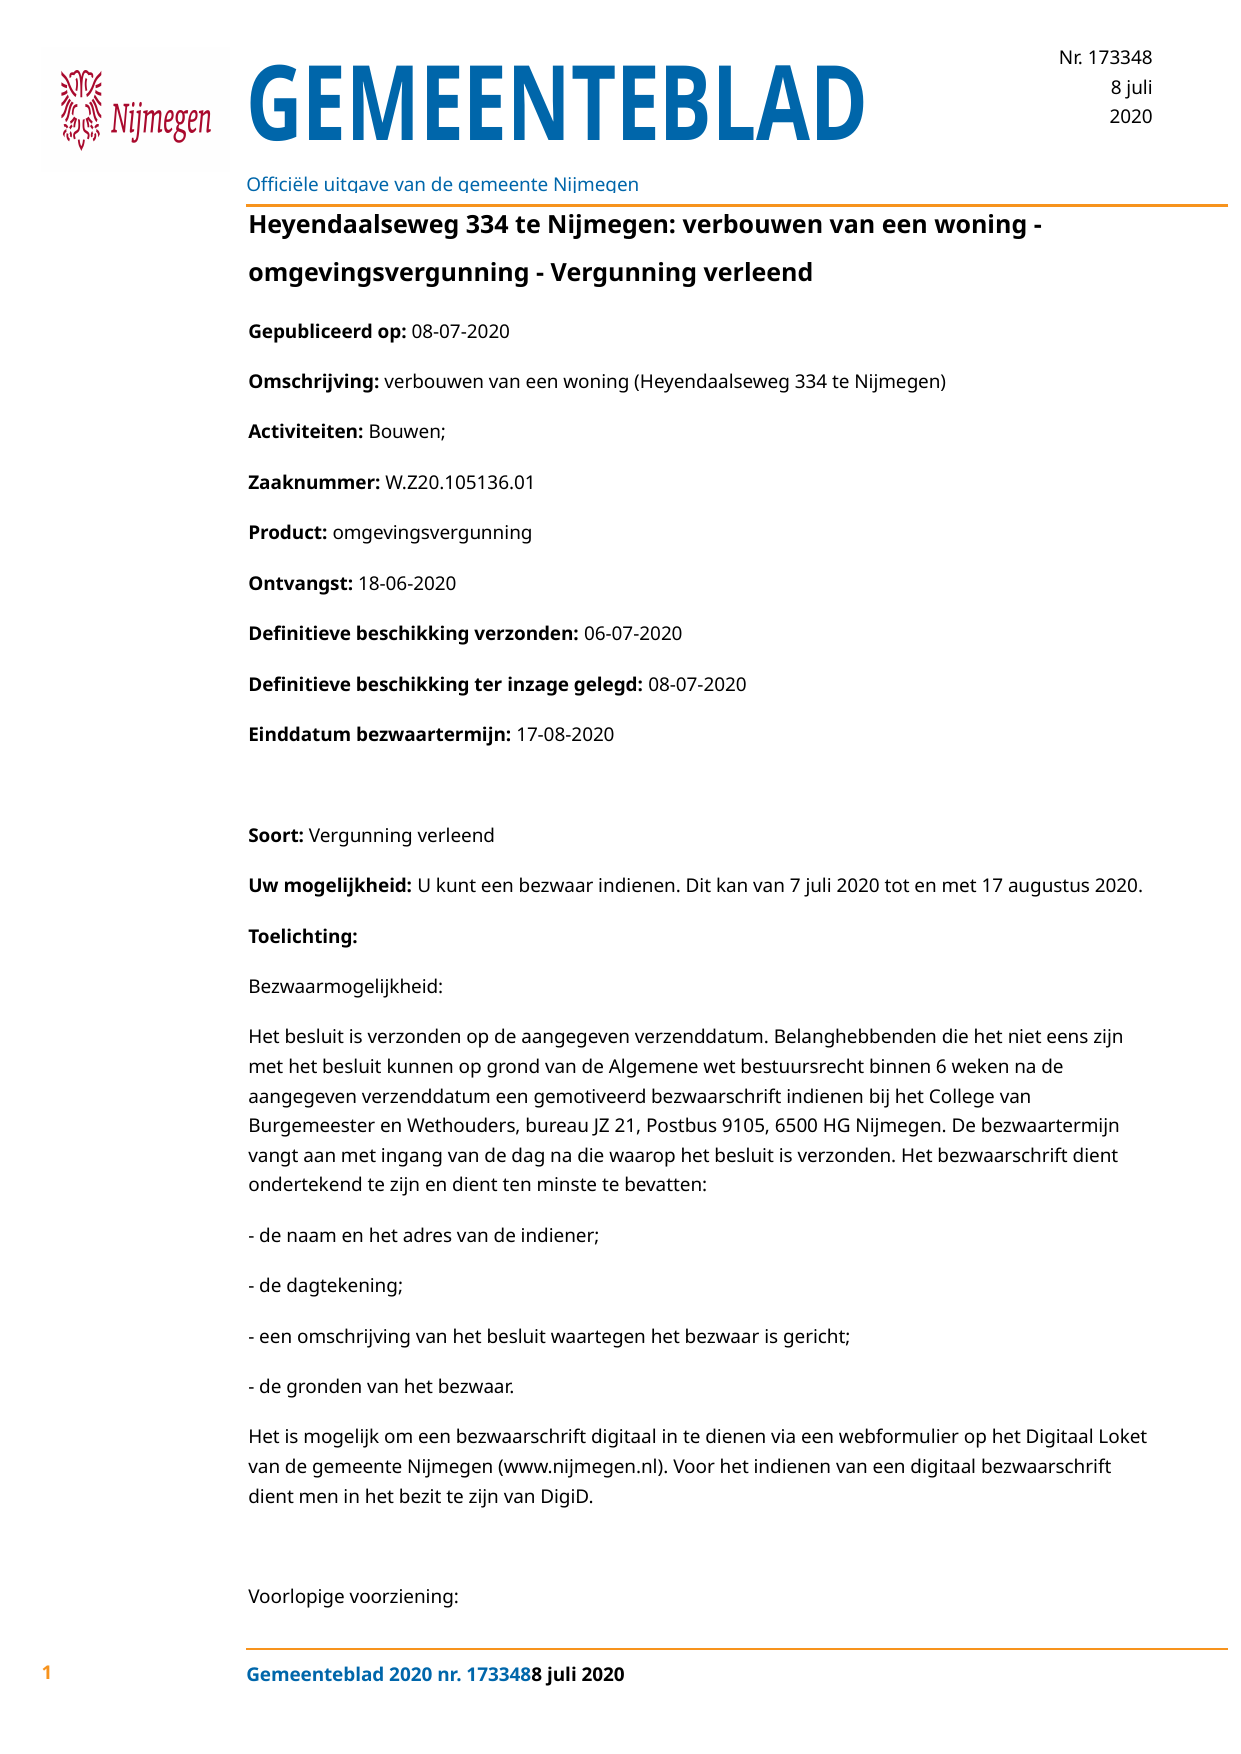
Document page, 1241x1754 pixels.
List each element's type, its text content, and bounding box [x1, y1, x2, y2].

picture [41, 47, 231, 172]
text - een omschrijving van het besluit waartegen het bezwaar is gericht; [248, 1323, 1152, 1349]
text Product: omgevingsvergunning [248, 519, 1152, 545]
text Definitieve beschikking ter inzage gelegd: 08-07-2020 [248, 671, 1152, 697]
text Toelichting: [248, 923, 1152, 949]
text Omschrijving: verbouwen van een woning (Heyendaalseweg 334 te Nijmegen) [248, 368, 1152, 394]
text Uw mogelijkheid: U kunt een bezwaar indienen. Dit kan van 7 juli 2020 tot en met 17 augustus 2020. [248, 872, 1152, 898]
text Bezwaarmogelijkheid: [248, 973, 1152, 999]
text Het is mogelijk om een bezwaarschrift digitaal in te dienen via een webformulier op het Digitaal Loket van de gemeente Nijmegen (www.nijmegen.nl). Voor het indienen van een digitaal bezwaarschrift dient men in het bezit te zijn van DigiD. [248, 1424, 1152, 1509]
text Ontvangst: 18-06-2020 [248, 570, 1152, 596]
text Het besluit is verzonden op de aangegeven verzenddatum. Belanghebbenden die het niet eens zijn met het besluit kunnen op grond van de Algemene wet bestuursrecht binnen 6 weken na de aangegeven verzenddatum een gemotiveerd bezwaarschrift indienen bij het College van Burgemeester en Wethouders, bureau JZ 21, Postbus 9105, 6500 HG Nijmegen. De bezwaartermijn vangt aan met ingang van de dag na die waarop het besluit is verzonden. Het bezwaarschrift dient ondertekend te zijn en dient ten minste te bevatten: [248, 1024, 1152, 1197]
text Heyendaalseweg 334 te Nijmegen: verbouwen van een woning - omgevingsvergunning - Vergunning verleend [248, 207, 1152, 288]
text - de gronden van het bezwaar. [248, 1373, 1152, 1399]
text Gepubliceerd op: 08-07-2020 [248, 318, 1152, 344]
text Definitieve beschikking verzonden: 06-07-2020 [248, 620, 1152, 646]
text Voorlopige voorziening: [248, 1584, 1152, 1609]
text Soort: Vergunning verleend [248, 822, 1152, 848]
text Zaaknummer: W.Z20.105136.01 [248, 469, 1152, 495]
text - de dagtekening; [248, 1272, 1152, 1298]
text Einddatum bezwaartermijn: 17-08-2020 [248, 721, 1152, 747]
text - de naam en het adres van de indiener; [248, 1222, 1152, 1248]
text Activiteiten: Bouwen; [248, 419, 1152, 444]
